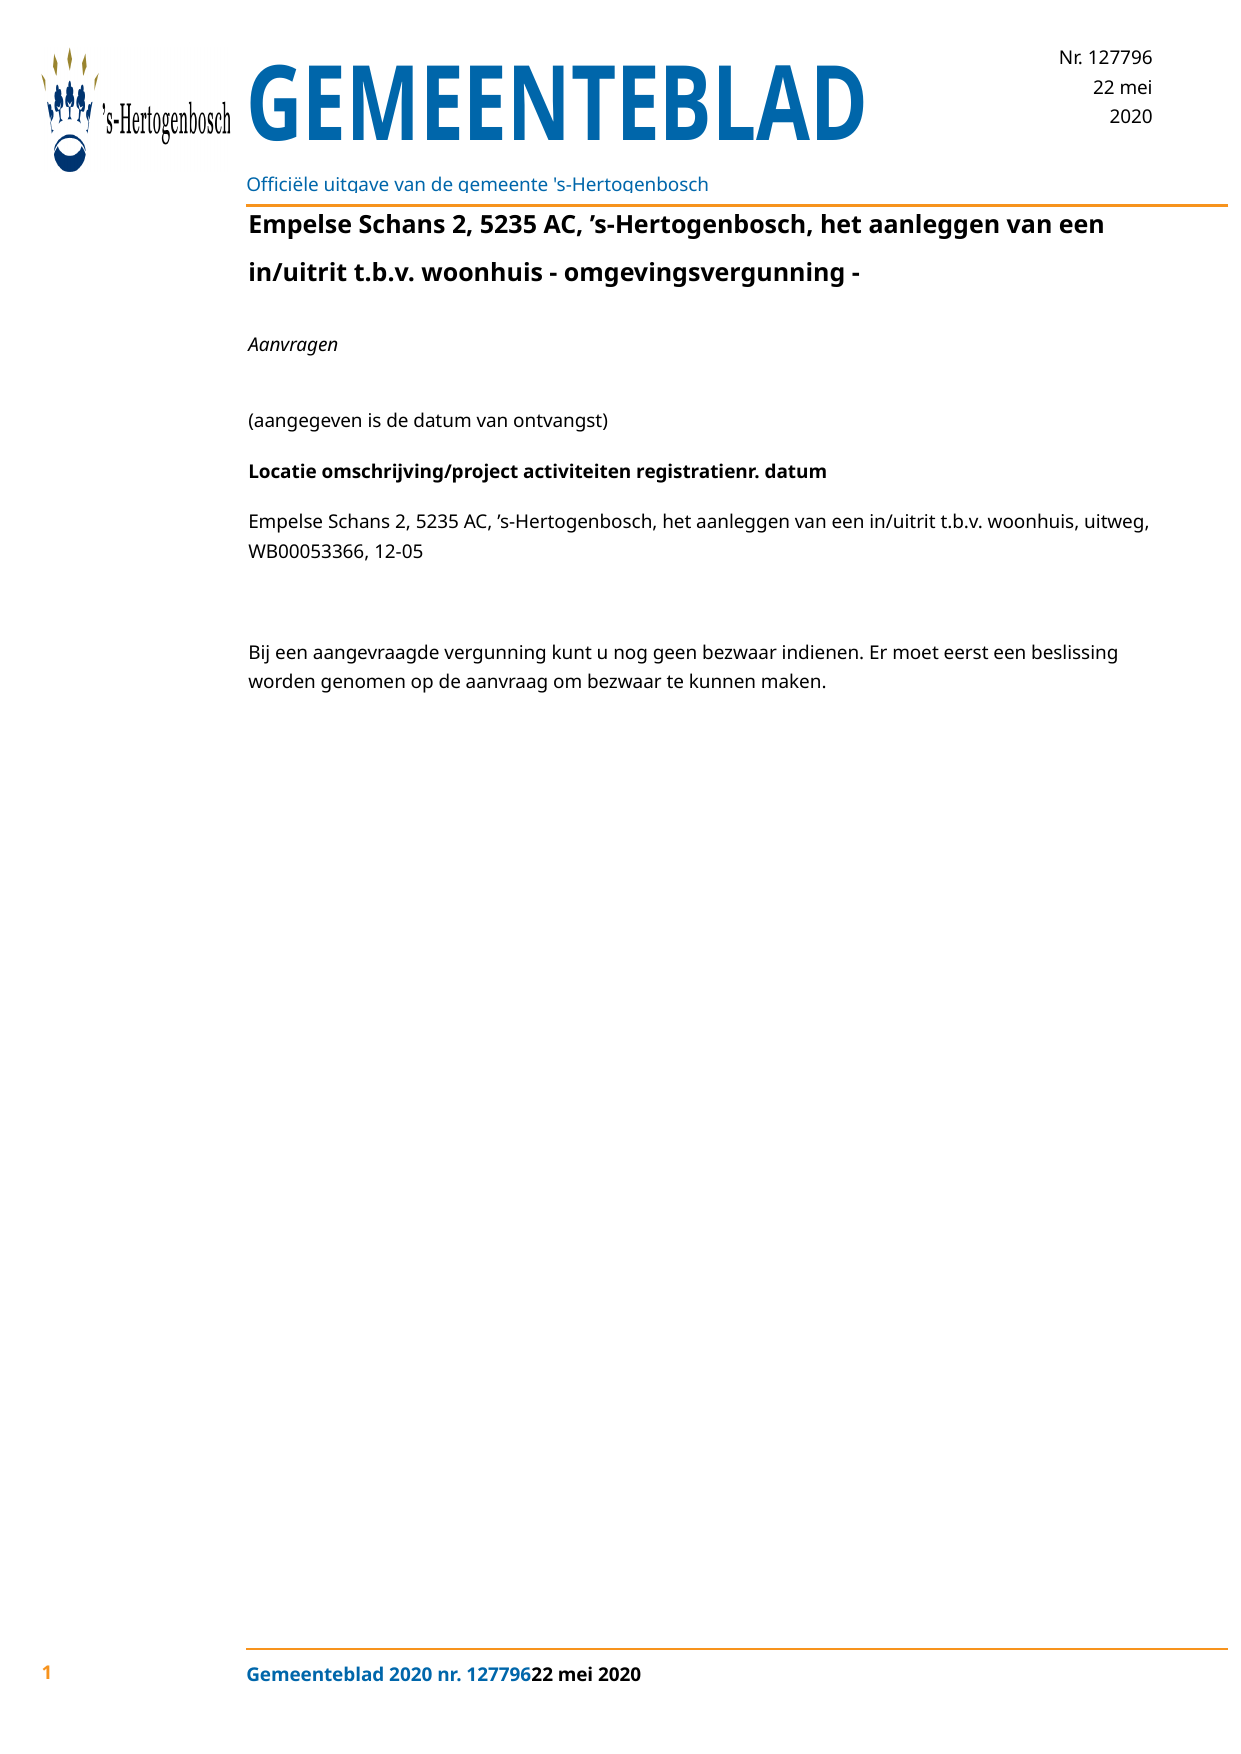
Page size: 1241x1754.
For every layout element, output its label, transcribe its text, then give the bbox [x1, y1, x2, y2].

text Aanvragen [248, 331, 1152, 357]
text Empelse Schans 2, 5235 AC, ’s-Hertogenbosch, het aanleggen van een in/uitrit t.b.v. woonhuis - omgevingsvergunning - [248, 207, 1152, 288]
text Locatie omschrijving/project activiteiten registratienr. datum [248, 458, 1152, 484]
text (aangegeven is de datum van ontvangst) [248, 408, 1152, 433]
text Bij een aangevraagde vergunning kunt u nog geen bezwaar indienen. Er moet eerst een beslissing worden genomen op de aanvraag om bezwaar te kunnen maken. [248, 639, 1152, 694]
picture [41, 47, 231, 172]
text Empelse Schans 2, 5235 AC, ’s-Hertogenbosch, het aanleggen van een in/uitrit t.b.v. woonhuis, uitweg, WB00053366, 12-05 [248, 508, 1152, 564]
